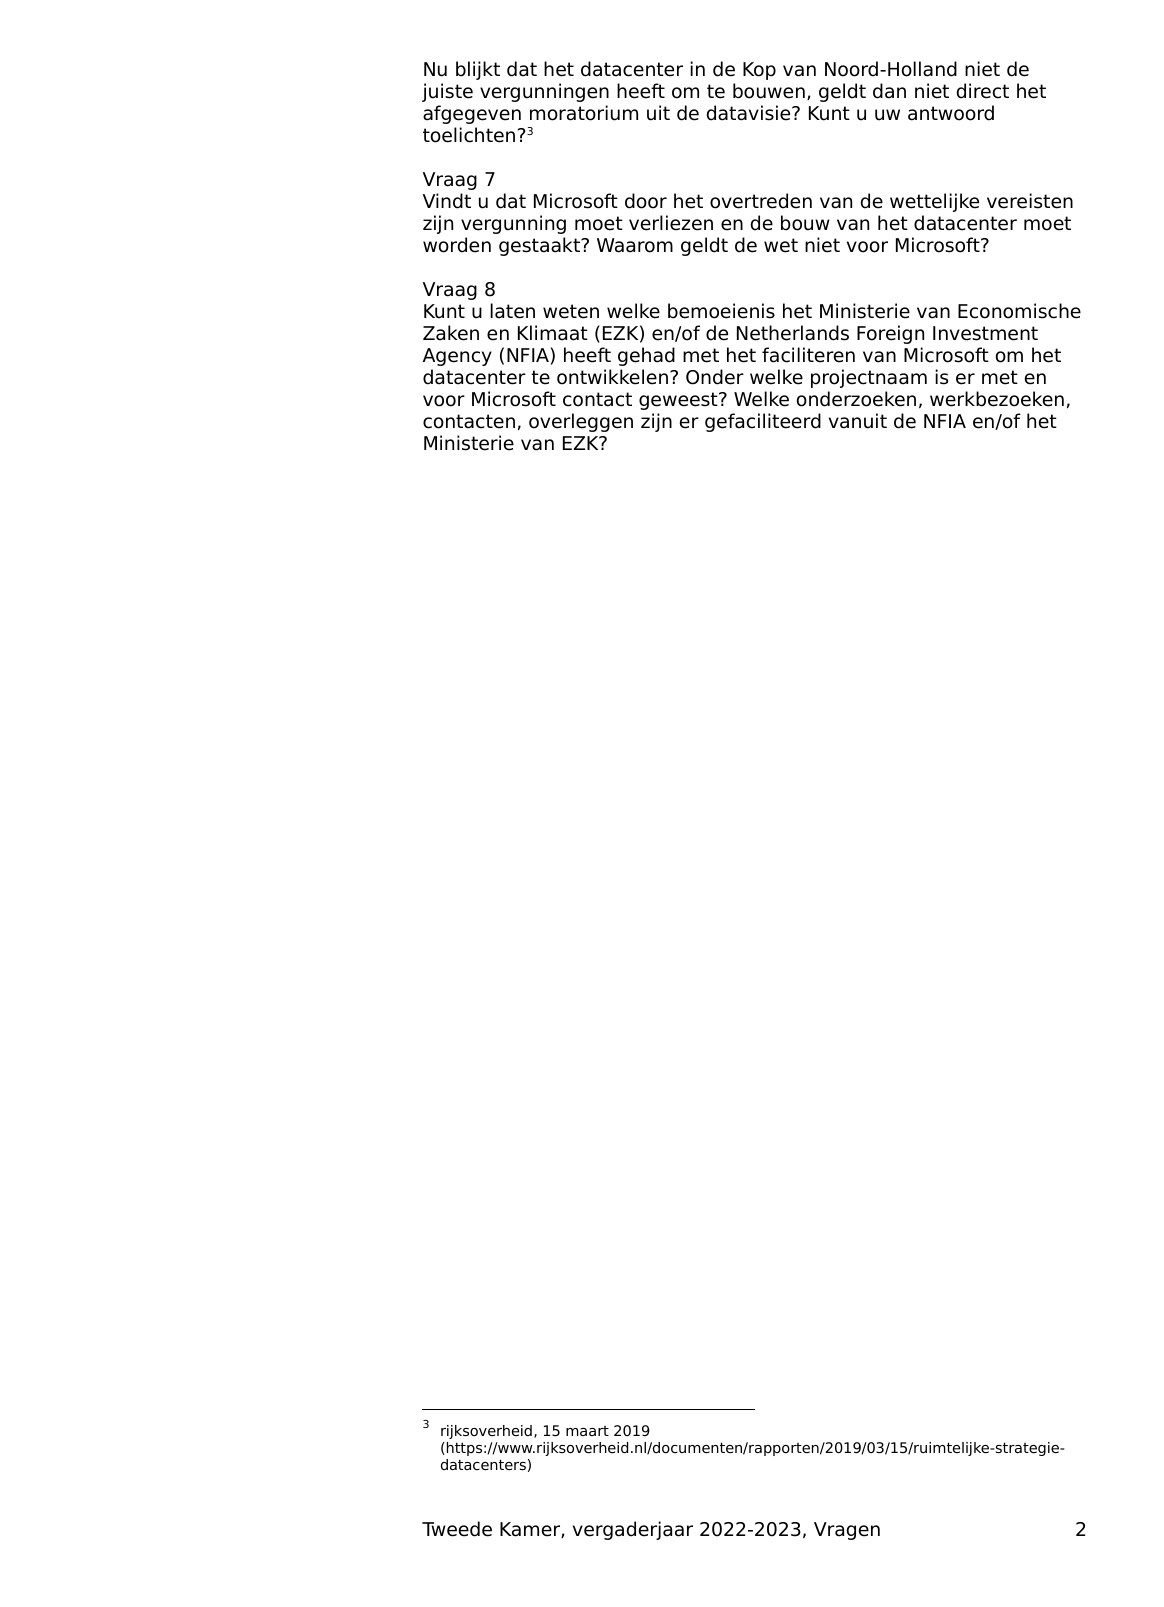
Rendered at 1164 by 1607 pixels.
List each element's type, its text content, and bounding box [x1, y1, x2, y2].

text Kunt u laten weten welke bemoeienis het Ministerie van Economische Zaken en Klimaat (EZK) en/of de Netherlands Foreign Investment Agency (NFIA) heeft gehad met het faciliteren van Microsoft om het datacenter te ontwikkelen? Onder welke projectnaam is er met en voor Microsoft contact geweest? Welke onderzoeken, werkbezoeken, contacten, overleggen zijn er gefaciliteerd vanuit de NFIA en/of het Ministerie van EZK? [422, 301, 1087, 455]
text Vraag 7 [422, 169, 1087, 191]
text Nu blijkt dat het datacenter in de Kop van Noord-Holland niet de juiste vergunningen heeft om te bouwen, geldt dan niet direct het afgegeven moratorium uit de datavisie? Kunt u uw antwoord toelichten? [422, 59, 1087, 147]
text Vindt u dat Microsoft door het overtreden van de wettelijke vereisten zijn vergunning moet verliezen en de bouw van het datacenter moet worden gestaakt? Waarom geldt de wet niet voor Microsoft? [422, 191, 1087, 257]
text Vraag 8 [422, 279, 1087, 301]
text rijksoverheid, 15 maart 2019 (https://www.rijksoverheid.nl/documenten/rapporten/2019/03/15/ruimtelijke-strategie-datacenters) [422, 1418, 1087, 1474]
